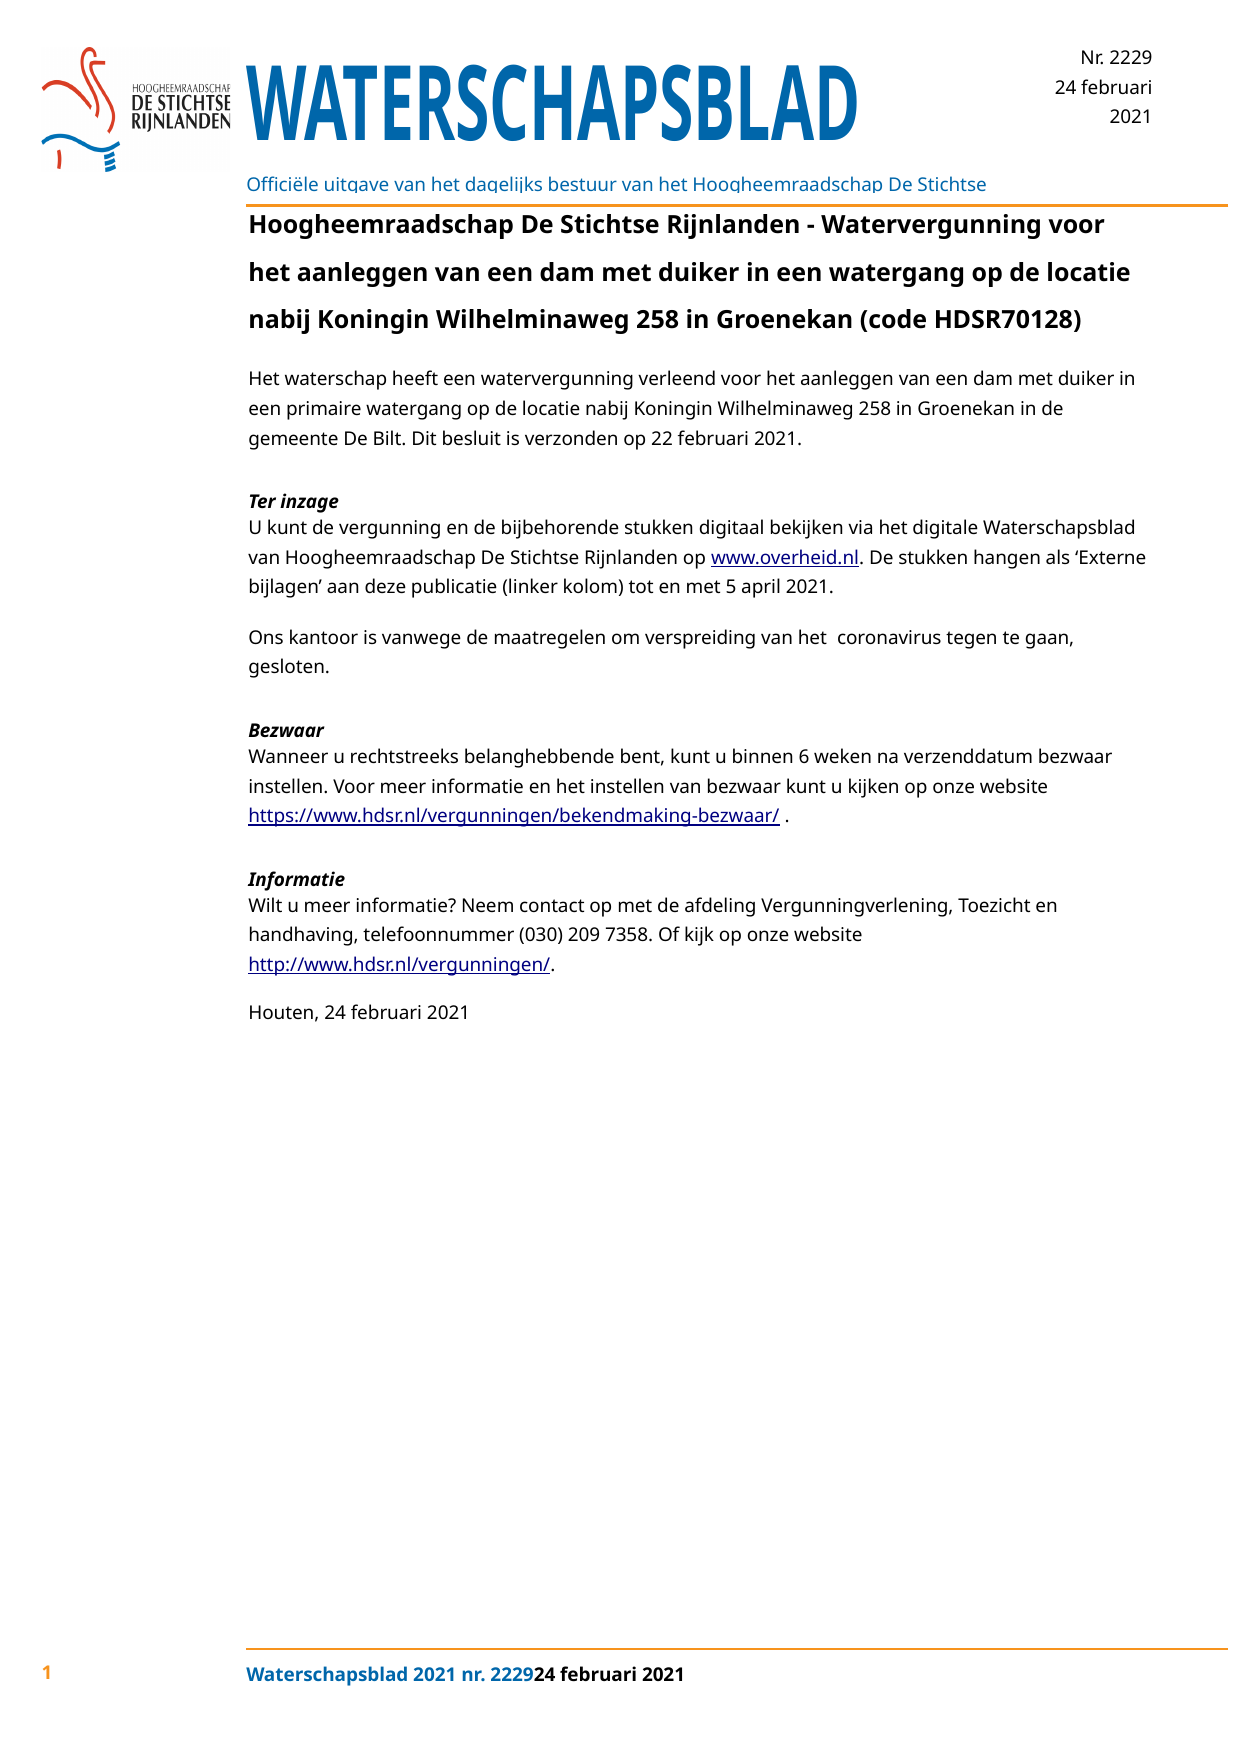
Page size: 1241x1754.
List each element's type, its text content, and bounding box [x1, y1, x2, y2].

text Ons kantoor is vanwege de maatregelen om verspreiding van het coronavirus tegen te gaan, gesloten. [248, 624, 1152, 679]
text Wanneer u rechtstreeks belanghebbende bent, kunt u binnen 6 weken na verzenddatum bezwaar instellen. Voor meer informatie en het instellen van bezwaar kunt u kijken op onze website https://www.hdsr.nl/vergunningen/bekendmaking-bezwaar/ . [248, 743, 1152, 828]
text Ter inzage [248, 489, 1152, 514]
text Informatie [248, 866, 1152, 892]
text U kunt de vergunning en de bijbehorende stukken digitaal bekijken via het digitale Waterschapsblad van Hoogheemraadschap De Stichtse Rijnlanden op www.overheid.nl. De stukken hangen als ‘Externe bijlagen’ aan deze publicatie (linker kolom) tot en met 5 april 2021. [248, 514, 1152, 599]
text Houten, 24 februari 2021 [248, 999, 1152, 1025]
text Bezwaar [248, 717, 1152, 743]
text Het waterschap heeft een watervergunning verleend voor het aanleggen van een dam met duiker in een primaire watergang op de locatie nabij Koningin Wilhelminaweg 258 in Groenekan in de gemeente De Bilt. Dit besluit is verzonden op 22 februari 2021. [248, 366, 1152, 450]
text Hoogheemraadschap De Stichtse Rijnlanden - Watervergunning voor het aanleggen van een dam met duiker in een watergang op de locatie nabij Koningin Wilhelminaweg 258 in Groenekan (code HDSR70128) [248, 207, 1152, 336]
picture [41, 47, 231, 172]
text Wilt u meer informatie? Neem contact op met de afdeling Vergunningverlening, Toezicht en handhaving, telefoonnummer (030) 209 7358. Of kijk op onze website http://www.hdsr.nl/vergunningen/. [248, 892, 1152, 977]
